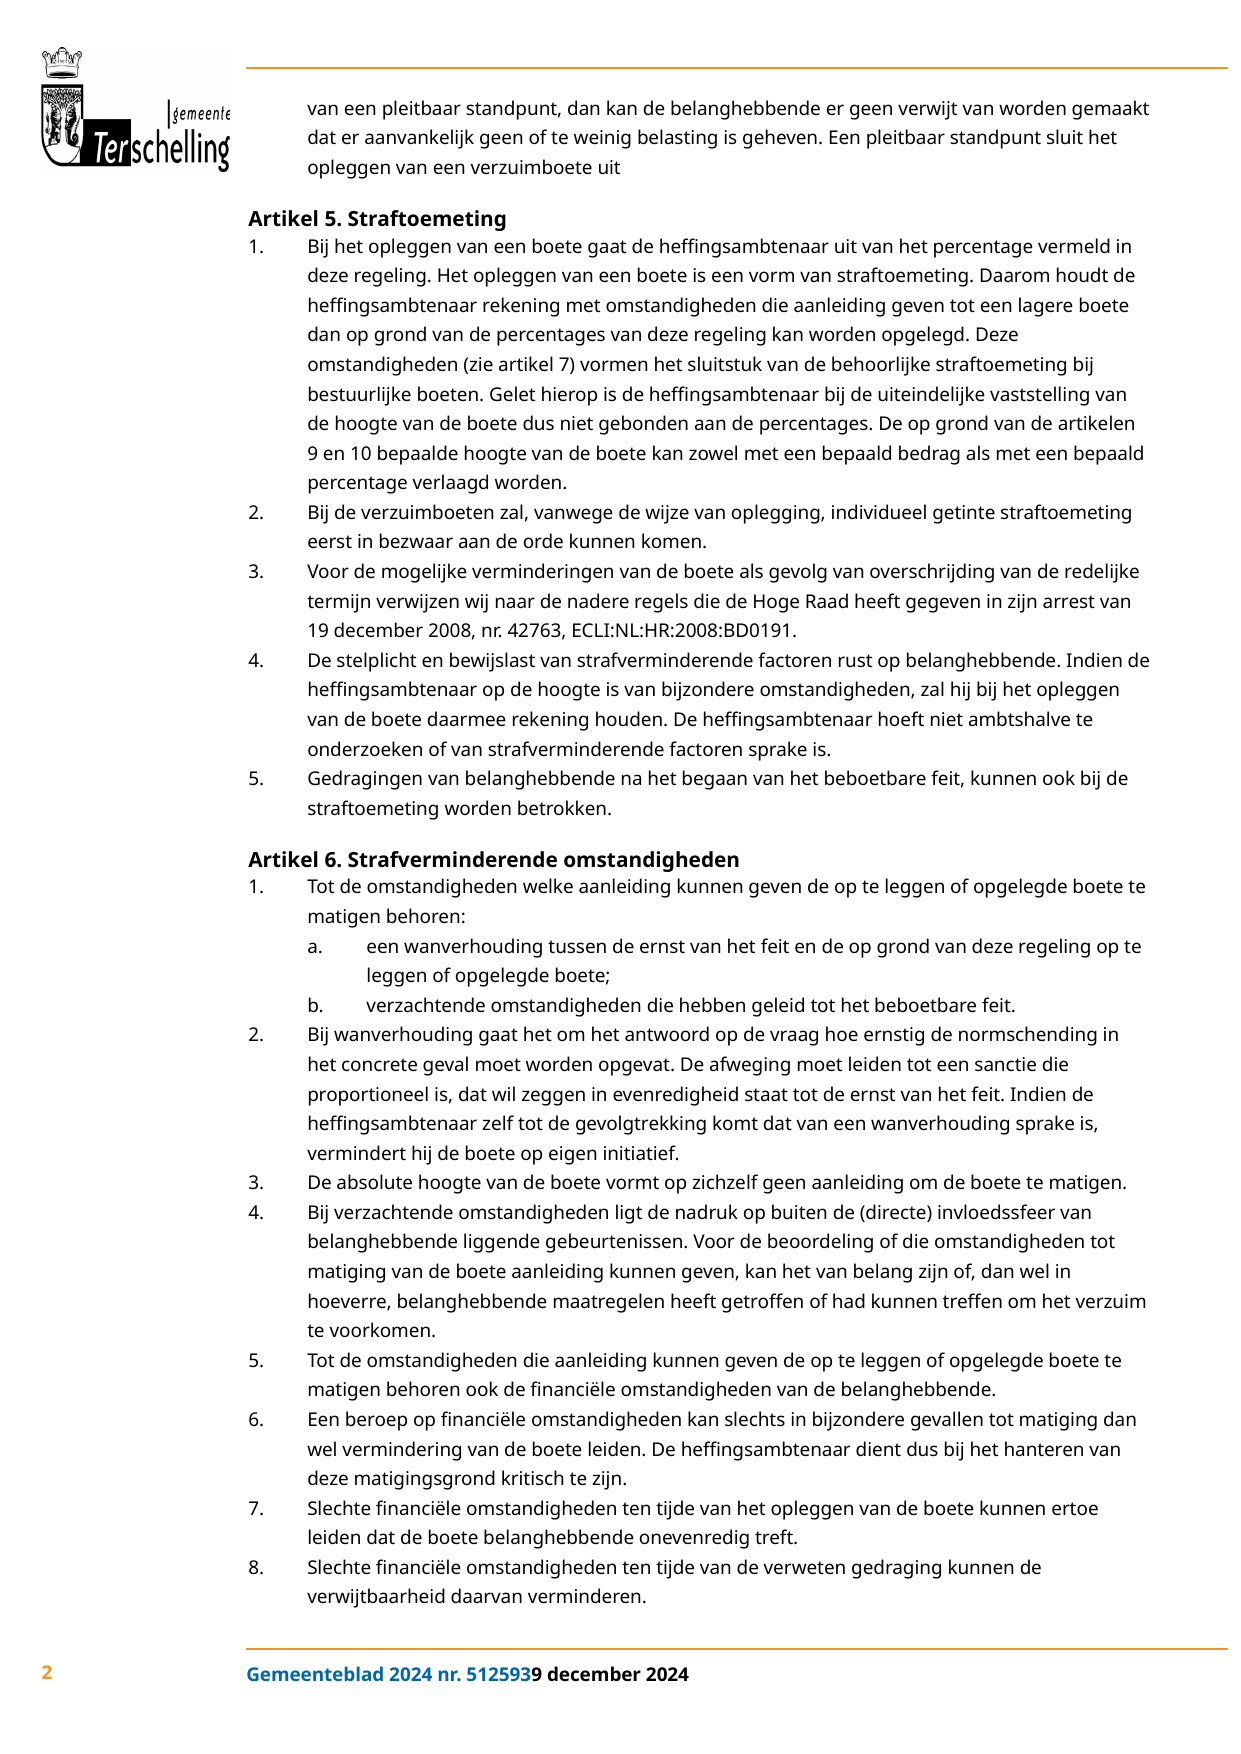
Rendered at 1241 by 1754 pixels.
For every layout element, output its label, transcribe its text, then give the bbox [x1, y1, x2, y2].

list Bij de verzuimboeten zal, vanwege de wijze van oplegging, individueel getinte straftoemeting eerst in bezwaar aan de orde kunnen komen. [248, 499, 1152, 554]
list verzachtende omstandigheden die hebben geleid tot het beboetbare feit. [307, 992, 1152, 1018]
list Een beroep op financiële omstandigheden kan slechts in bijzondere gevallen tot matiging dan wel vermindering van de boete leiden. De heffingsambtenaar dient dus bij het hanteren van deze matigingsgrond kritisch te zijn. [248, 1406, 1152, 1491]
list Tot de omstandigheden welke aanleiding kunnen geven de op te leggen of opgelegde boete te matigen behoren: [248, 874, 1152, 929]
list Voor de mogelijke verminderingen van de boete als gevolg van overschrijding van de redelijke termijn verwijzen wij naar de nadere regels die de Hoge Raad heeft gegeven in zijn arrest van 19 december 2008, nr. 42763, ECLI:NL:HR:2008:BD0191. [248, 558, 1152, 643]
list van een pleitbaar standpunt, dan kan de belanghebbende er geen verwijt van worden gemaakt dat er aanvankelijk geen of te weinig belasting is geheven. Een pleitbaar standpunt sluit het opleggen van een verzuimboete uit [248, 95, 1152, 180]
text Artikel 6. Strafverminderende omstandigheden [248, 845, 1152, 874]
list een wanverhouding tussen de ernst van het feit en de op grond van deze regeling op te leggen of opgelegde boete; [307, 933, 1152, 988]
list Bij verzachtende omstandigheden ligt de nadruk op buiten de (directe) invloedssfeer van belanghebbende liggende gebeurtenissen. Voor de beoordeling of die omstandigheden tot matiging van de boete aanleiding kunnen geven, kan het van belang zijn of, dan wel in hoeverre, belanghebbende maatregelen heeft getroffen of had kunnen treffen om het verzuim te voorkomen. [248, 1199, 1152, 1343]
text Artikel 5. Straftoemeting [248, 204, 1152, 233]
list Bij het opleggen van een boete gaat de heffingsambtenaar uit van het percentage vermeld in deze regeling. Het opleggen van een boete is een vorm van straftoemeting. Daarom houdt de heffingsambtenaar rekening met omstandigheden die aanleiding geven tot een lagere boete dan op grond van de percentages van deze regeling kan worden opgelegd. Deze omstandigheden (zie artikel 7) vormen het sluitstuk van de behoorlijke straftoemeting bij bestuurlijke boeten. Gelet hierop is de heffingsambtenaar bij de uiteindelijke vaststelling van de hoogte van de boete dus niet gebonden aan de percentages. De op grond van de artikelen 9 en 10 bepaalde hoogte van de boete kan zowel met een bepaald bedrag als met een bepaald percentage verlaagd worden. [248, 233, 1152, 495]
list De absolute hoogte van de boete vormt op zichzelf geen aanleiding om de boete te matigen. [248, 1169, 1152, 1195]
list Bij wanverhouding gaat het om het antwoord op de vraag hoe ernstig de normschending in het concrete geval moet worden opgevat. De afweging moet leiden tot een sanctie die proportioneel is, dat wil zeggen in evenredigheid staat tot de ernst van het feit. Indien de heffingsambtenaar zelf tot de gevolgtrekking komt dat van een wanverhouding sprake is, vermindert hij de boete op eigen initiatief. [248, 1022, 1152, 1166]
list De stelplicht en bewijslast van strafverminderende factoren rust op belanghebbende. Indien de heffingsambtenaar op de hoogte is van bijzondere omstandigheden, zal hij bij het opleggen van de boete daarmee rekening houden. De heffingsambtenaar hoeft niet ambtshalve te onderzoeken of van strafverminderende factoren sprake is. [248, 647, 1152, 761]
list Tot de omstandigheden die aanleiding kunnen geven de op te leggen of opgelegde boete te matigen behoren ook de financiële omstandigheden van de belanghebbende. [248, 1347, 1152, 1402]
list Slechte financiële omstandigheden ten tijde van de verweten gedraging kunnen de verwijtbaarheid daarvan verminderen. [248, 1554, 1152, 1609]
list Slechte financiële omstandigheden ten tijde van het opleggen van de boete kunnen ertoe leiden dat de boete belanghebbende onevenredig treft. [248, 1495, 1152, 1550]
list Gedragingen van belanghebbende na het begaan van het beboetbare feit, kunnen ook bij de straftoemeting worden betrokken. [248, 765, 1152, 821]
picture [41, 47, 231, 172]
